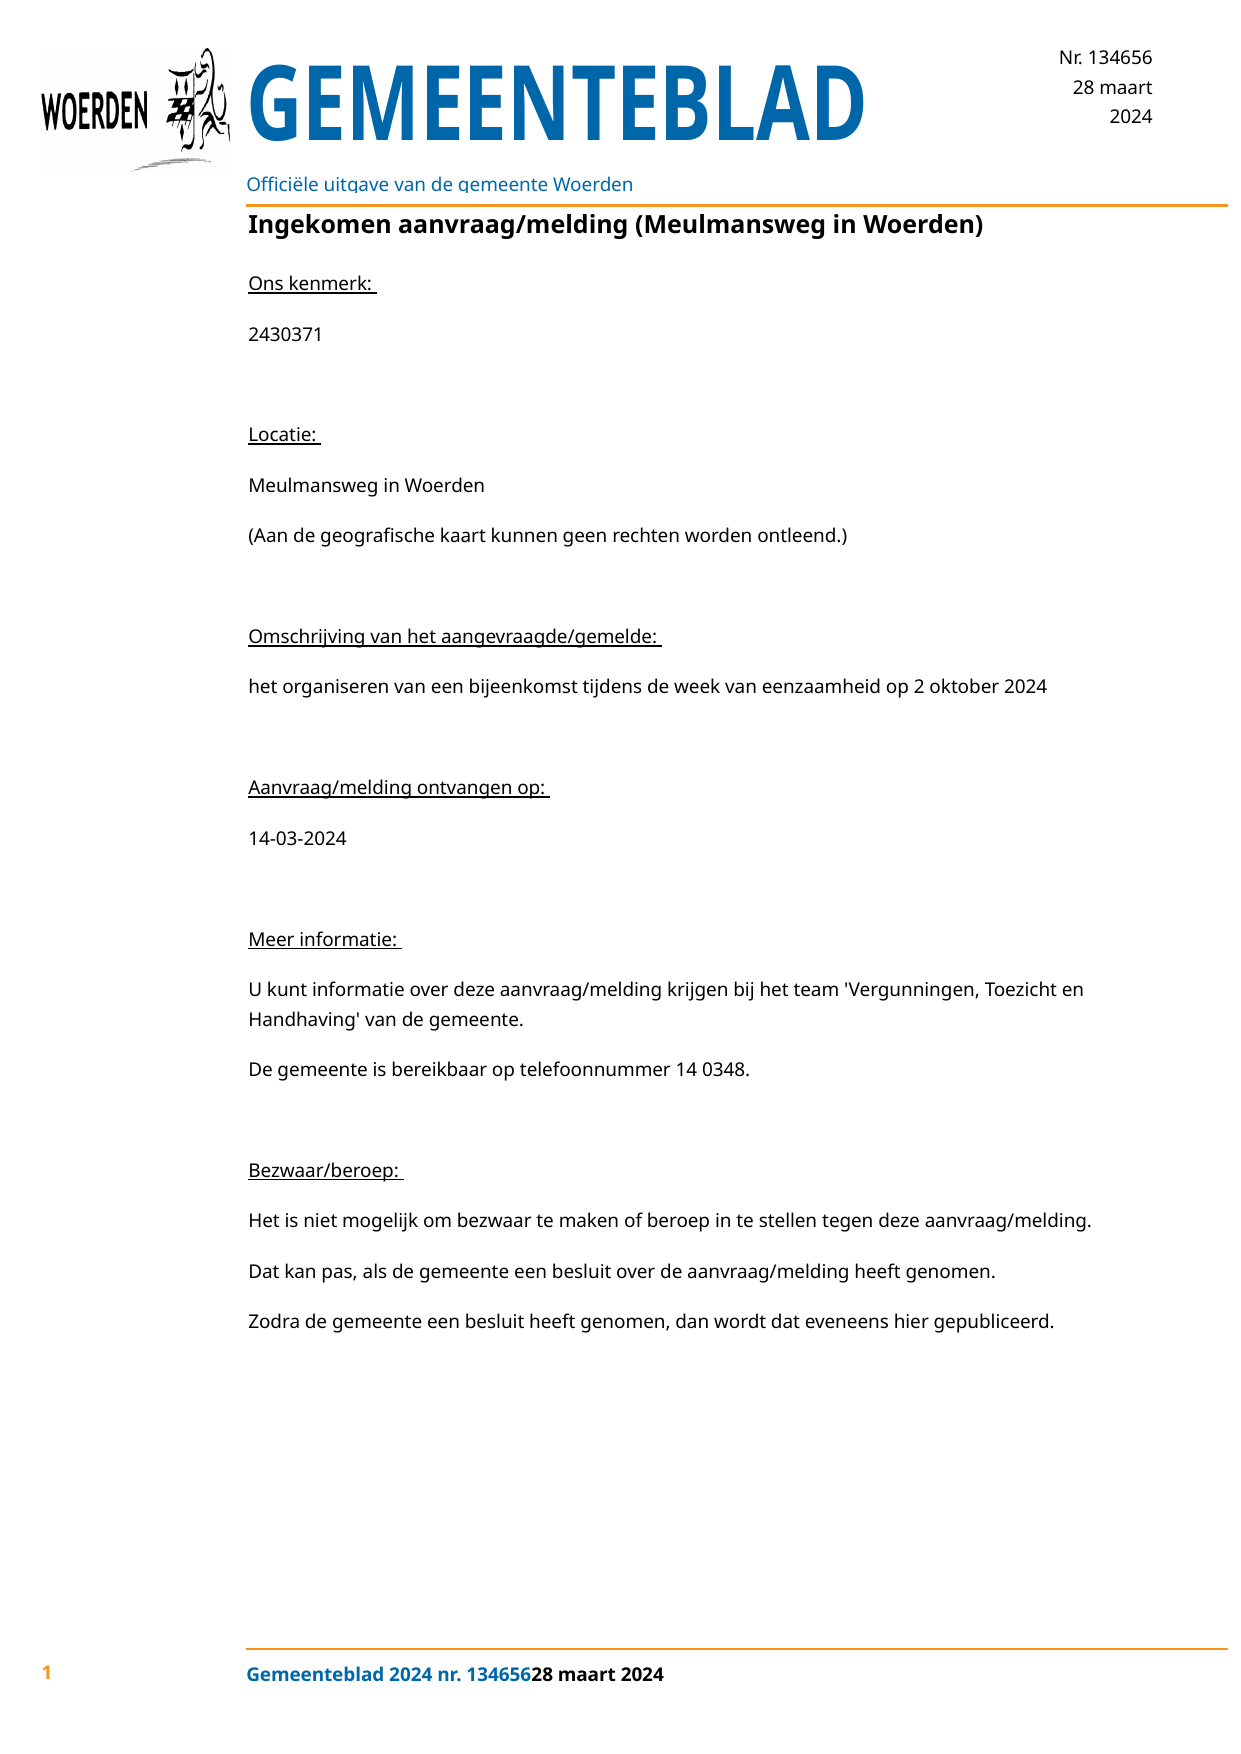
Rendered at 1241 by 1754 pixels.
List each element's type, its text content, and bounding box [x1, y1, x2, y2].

picture [41, 47, 231, 172]
text Dat kan pas, als de gemeente een besluit over de aanvraag/melding heeft genomen. [248, 1258, 1152, 1283]
text 14-03-2024 [248, 825, 1152, 851]
text Ingekomen aanvraag/melding (Meulmansweg in Woerden) [248, 207, 1152, 241]
text Bezwaar/beroep: [248, 1157, 1152, 1183]
text 2430371 [248, 321, 1152, 346]
text Omschrijving van het aangevraagde/gemelde: [248, 623, 1152, 649]
text U kunt informatie over deze aanvraag/melding krijgen bij het team 'Vergunningen, Toezicht en Handhaving' van de gemeente. [248, 976, 1152, 1031]
text Meulmansweg in Woerden [248, 472, 1152, 498]
text Locatie: [248, 422, 1152, 447]
text Meer informatie: [248, 926, 1152, 951]
text Zodra de gemeente een besluit heeft genomen, dan wordt dat eveneens hier gepubliceerd. [248, 1308, 1152, 1334]
text het organiseren van een bijeenkomst tijdens de week van eenzaamheid op 2 oktober 2024 [248, 674, 1152, 699]
text Ons kenmerk: [248, 270, 1152, 296]
text Het is niet mogelijk om bezwaar te maken of beroep in te stellen tegen deze aanvraag/melding. [248, 1207, 1152, 1233]
text De gemeente is bereikbaar op telefoonnummer 14 0348. [248, 1056, 1152, 1082]
text (Aan de geografische kaart kunnen geen rechten worden ontleend.) [248, 522, 1152, 548]
text Aanvraag/melding ontvangen op: [248, 774, 1152, 800]
